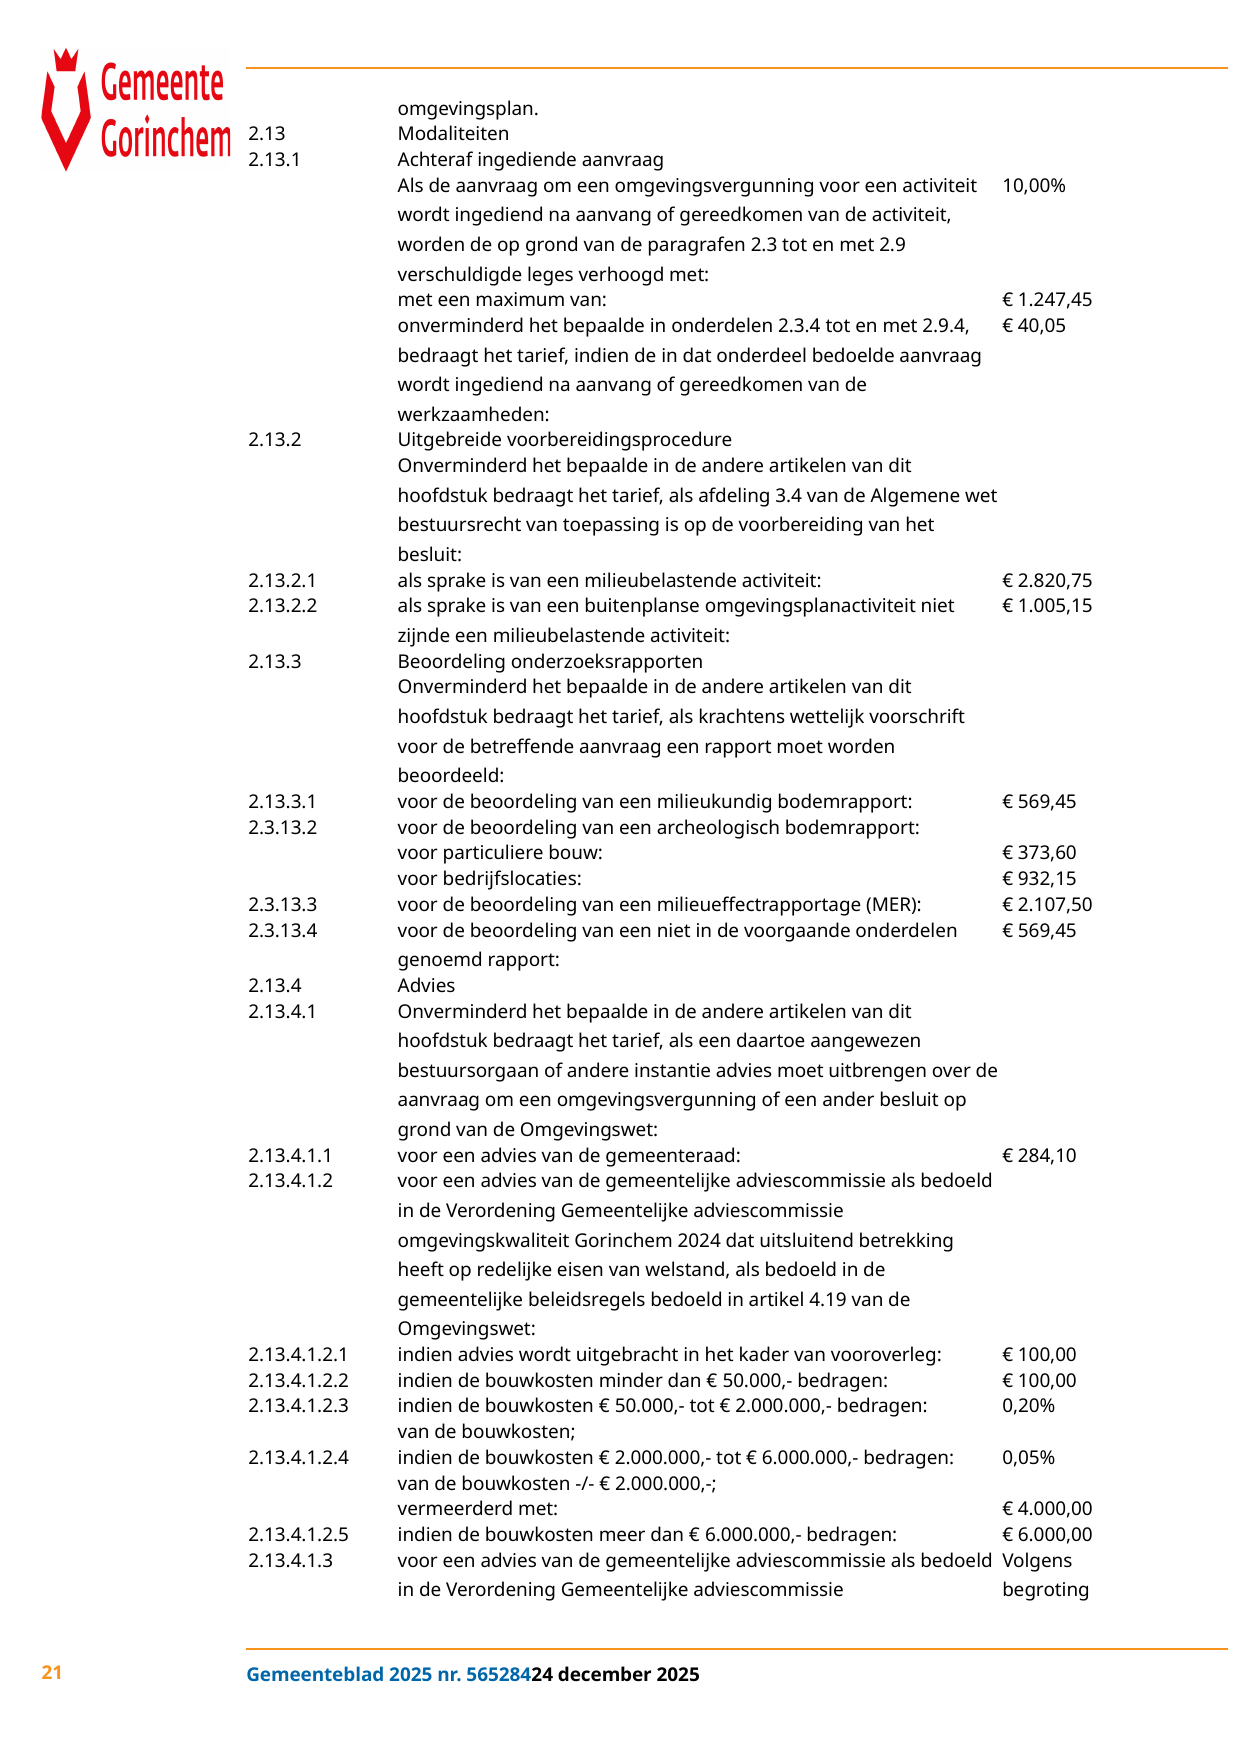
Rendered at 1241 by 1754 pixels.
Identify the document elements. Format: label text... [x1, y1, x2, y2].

table_cell [248, 1496, 397, 1521]
table_cell voor een advies van de gemeentelijke adviescommissie als bedoeld in de Verordening Gemeentelijke adviescommissie [398, 1547, 1002, 1602]
table_cell [248, 1419, 397, 1444]
table_cell € 1.005,15 [1002, 593, 1152, 648]
table_cell van de bouwkosten -/- € 2.000.000,-; [398, 1470, 1002, 1496]
table_cell Onverminderd het bepaalde in de andere artikelen van dit hoofdstuk bedraagt het tarief, als krachtens wettelijk voorschrift voor de betreffende aanvraag een rapport moet worden beoordeeld: [398, 674, 1002, 788]
table_cell 2.3.13.2 [248, 814, 397, 839]
table_cell 2.13.4.1.2.1 [248, 1341, 397, 1367]
table_cell [1002, 1419, 1152, 1444]
table_cell 2.13.2.2 [248, 593, 397, 648]
table_cell voor de beoordeling van een archeologisch bodemrapport: [398, 814, 1002, 839]
table_cell indien de bouwkosten meer dan € 6.000.000,- bedragen: [398, 1521, 1002, 1547]
table_cell € 284,10 [1002, 1142, 1152, 1168]
table_cell € 100,00 [1002, 1341, 1152, 1367]
table_cell 10,00% [1002, 172, 1152, 286]
table_cell [248, 1470, 397, 1496]
table_cell indien de bouwkosten minder dan € 50.000,- bedragen: [398, 1367, 1002, 1393]
table_cell 2.13.4.1.2.2 [248, 1367, 397, 1393]
table_cell 2.13.4.1 [248, 998, 397, 1142]
table_cell [1002, 427, 1152, 452]
table_cell € 373,60 [1002, 840, 1152, 865]
table_cell 2.13.4.1.2 [248, 1168, 397, 1341]
table_cell [1002, 648, 1152, 674]
table_cell 2.13.1 [248, 146, 397, 172]
table_cell [248, 286, 397, 312]
table_cell [1002, 1470, 1152, 1496]
table_cell voor bedrijfslocaties: [398, 865, 1002, 891]
table_cell [1002, 998, 1152, 1142]
table_cell 2.3.13.3 [248, 891, 397, 917]
table_cell voor particuliere bouw: [398, 840, 1002, 865]
picture [41, 47, 231, 172]
table_cell [248, 674, 397, 788]
table_cell als sprake is van een buitenplanse omgevingsplanactiviteit niet zijnde een milieubelastende activiteit: [398, 593, 1002, 648]
table_cell Uitgebreide voorbereidingsprocedure [398, 427, 1002, 452]
table_cell [1002, 453, 1152, 567]
table_cell 2.13.4.1.2.3 [248, 1393, 397, 1418]
table_cell 0,05% [1002, 1444, 1152, 1470]
table_cell Onverminderd het bepaalde in de andere artikelen van dit hoofdstuk bedraagt het tarief, als afdeling 3.4 van de Algemene wet bestuursrecht van toepassing is op de voorbereiding van het besluit: [398, 453, 1002, 567]
table_cell voor de beoordeling van een milieueffectrapportage (MER): [398, 891, 1002, 917]
table_cell voor een advies van de gemeentelijke adviescommissie als bedoeld in de Verordening Gemeentelijke adviescommissie omgevingskwaliteit Gorinchem 2024 dat uitsluitend betrekking heeft op redelijke eisen van welstand, als bedoeld in de gemeentelijke beleidsregels bedoeld in artikel 4.19 van de Omgevingswet: [398, 1168, 1002, 1341]
table_cell als sprake is van een milieubelastende activiteit: [398, 567, 1002, 593]
table_cell € 569,45 [1002, 788, 1152, 814]
table_cell € 40,05 [1002, 312, 1152, 427]
table_cell € 2.820,75 [1002, 567, 1152, 593]
table_cell indien de bouwkosten € 50.000,- tot € 2.000.000,- bedragen: [398, 1393, 1002, 1418]
table_cell [248, 865, 397, 891]
table_cell € 4.000,00 [1002, 1496, 1152, 1521]
table_cell € 2.107,50 [1002, 891, 1152, 917]
table_cell met een maximum van: [398, 286, 1002, 312]
table_cell € 569,45 [1002, 917, 1152, 972]
table_cell voor een advies van de gemeenteraad: [398, 1142, 1002, 1168]
table_cell Achteraf ingediende aanvraag [398, 146, 1002, 172]
table_cell 2.13.4.1.1 [248, 1142, 397, 1168]
table_cell Beoordeling onderzoeksrapporten [398, 648, 1002, 674]
table_cell omgevingsplan. [398, 95, 1002, 121]
table_cell € 6.000,00 [1002, 1521, 1152, 1547]
table_cell € 932,15 [1002, 865, 1152, 891]
table_cell Onverminderd het bepaalde in de andere artikelen van dit hoofdstuk bedraagt het tarief, als een daartoe aangewezen bestuursorgaan of andere instantie advies moet uitbrengen over de aanvraag om een omgevingsvergunning of een ander besluit op grond van de Omgevingswet: [398, 998, 1002, 1142]
table_cell [248, 95, 397, 121]
table_cell [248, 840, 397, 865]
table_cell 2.13.4.1.2.4 [248, 1444, 397, 1470]
table_cell onverminderd het bepaalde in onderdelen 2.3.4 tot en met 2.9.4, bedraagt het tarief, indien de in dat onderdeel bedoelde aanvraag wordt ingediend na aanvang of gereedkomen van de werkzaamheden: [398, 312, 1002, 427]
table_cell [1002, 814, 1152, 839]
table_cell 2.13.4.1.2.5 [248, 1521, 397, 1547]
table_cell [1002, 1168, 1152, 1341]
table_cell 2.13 [248, 121, 397, 146]
table_cell [248, 312, 397, 427]
table_cell € 100,00 [1002, 1367, 1152, 1393]
table_cell voor de beoordeling van een milieukundig bodemrapport: [398, 788, 1002, 814]
table_cell indien de bouwkosten € 2.000.000,- tot € 6.000.000,- bedragen: [398, 1444, 1002, 1470]
table_cell 2.13.4 [248, 972, 397, 998]
table_cell indien advies wordt uitgebracht in het kader van vooroverleg: [398, 1341, 1002, 1367]
table_cell € 1.247,45 [1002, 286, 1152, 312]
table_cell vermeerderd met: [398, 1496, 1002, 1521]
table_cell Advies [398, 972, 1002, 998]
table_cell [1002, 972, 1152, 998]
table_cell [1002, 146, 1152, 172]
table_cell 2.13.4.1.3 [248, 1547, 397, 1602]
table_cell 2.13.3 [248, 648, 397, 674]
table_cell 2.13.3.1 [248, 788, 397, 814]
table_cell 2.3.13.4 [248, 917, 397, 972]
table_cell 2.13.2.1 [248, 567, 397, 593]
table_cell 0,20% [1002, 1393, 1152, 1418]
table_cell [1002, 121, 1152, 146]
table_cell [248, 453, 397, 567]
table_cell 2.13.2 [248, 427, 397, 452]
table_cell Volgens begroting [1002, 1547, 1152, 1602]
table_cell [1002, 674, 1152, 788]
table_cell Als de aanvraag om een omgevingsvergunning voor een activiteit wordt ingediend na aanvang of gereedkomen van de activiteit, worden de op grond van de paragrafen 2.3 tot en met 2.9 verschuldigde leges verhoogd met: [398, 172, 1002, 286]
table_cell van de bouwkosten; [398, 1419, 1002, 1444]
table_cell [1002, 95, 1152, 121]
table_cell [248, 172, 397, 286]
table_cell voor de beoordeling van een niet in de voorgaande onderdelen genoemd rapport: [398, 917, 1002, 972]
table_cell Modaliteiten [398, 121, 1002, 146]
